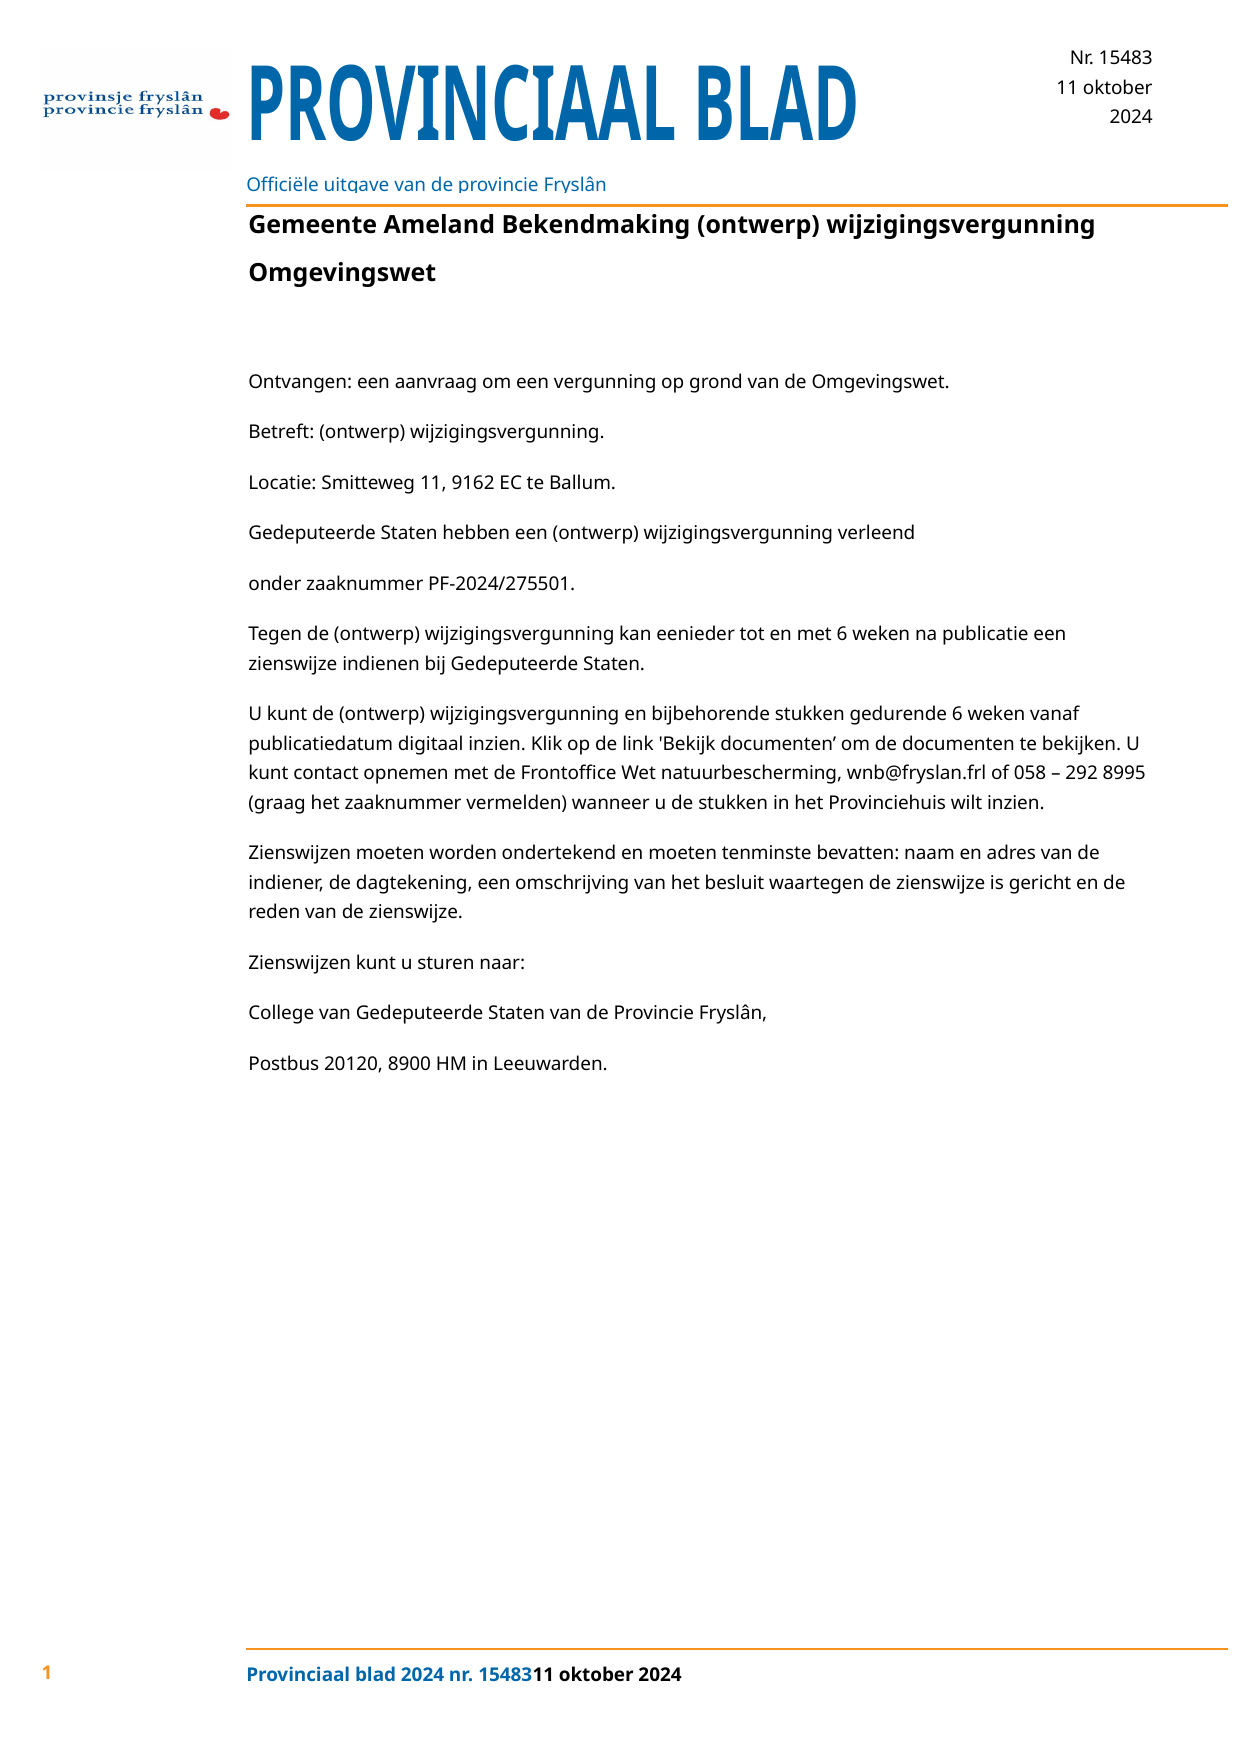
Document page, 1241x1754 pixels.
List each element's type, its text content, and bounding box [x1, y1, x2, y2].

text College van Gedeputeerde Staten van de Provincie Fryslân, [248, 999, 1152, 1025]
text U kunt de (ontwerp) wijzigingsvergunning en bijbehorende stukken gedurende 6 weken vanaf publicatiedatum digitaal inzien. Klik op de link 'Bekijk documenten’ om de documenten te bekijken. U kunt contact opnemen met de Frontoffice Wet natuurbescherming, wnb@fryslan.frl of 058 – 292 8995 (graag het zaaknummer vermelden) wanneer u de stukken in het Provinciehuis wilt inzien. [248, 700, 1152, 815]
text Zienswijzen moeten worden ondertekend en moeten tenminste bevatten: naam en adres van de indiener, de dagtekening, een omschrijving van het besluit waartegen de zienswijze is gericht en de reden van de zienswijze. [248, 839, 1152, 924]
text Betreft: (ontwerp) wijzigingsvergunning. [248, 419, 1152, 444]
text Tegen de (ontwerp) wijzigingsvergunning kan eenieder tot en met 6 weken na publicatie een zienswijze indienen bij Gedeputeerde Staten. [248, 620, 1152, 676]
text Postbus 20120, 8900 HM in Leeuwarden. [248, 1050, 1152, 1076]
text Locatie: Smitteweg 11, 9162 EC te Ballum. [248, 469, 1152, 495]
picture [41, 47, 231, 172]
text Ontvangen: een aanvraag om een vergunning op grond van de Omgevingswet. [248, 368, 1152, 394]
text onder zaaknummer PF-2024/275501. [248, 570, 1152, 596]
text Gemeente Ameland Bekendmaking (ontwerp) wijzigingsvergunning Omgevingswet [248, 207, 1152, 288]
text Gedeputeerde Staten hebben een (ontwerp) wijzigingsvergunning verleend [248, 519, 1152, 545]
text Zienswijzen kunt u sturen naar: [248, 949, 1152, 975]
